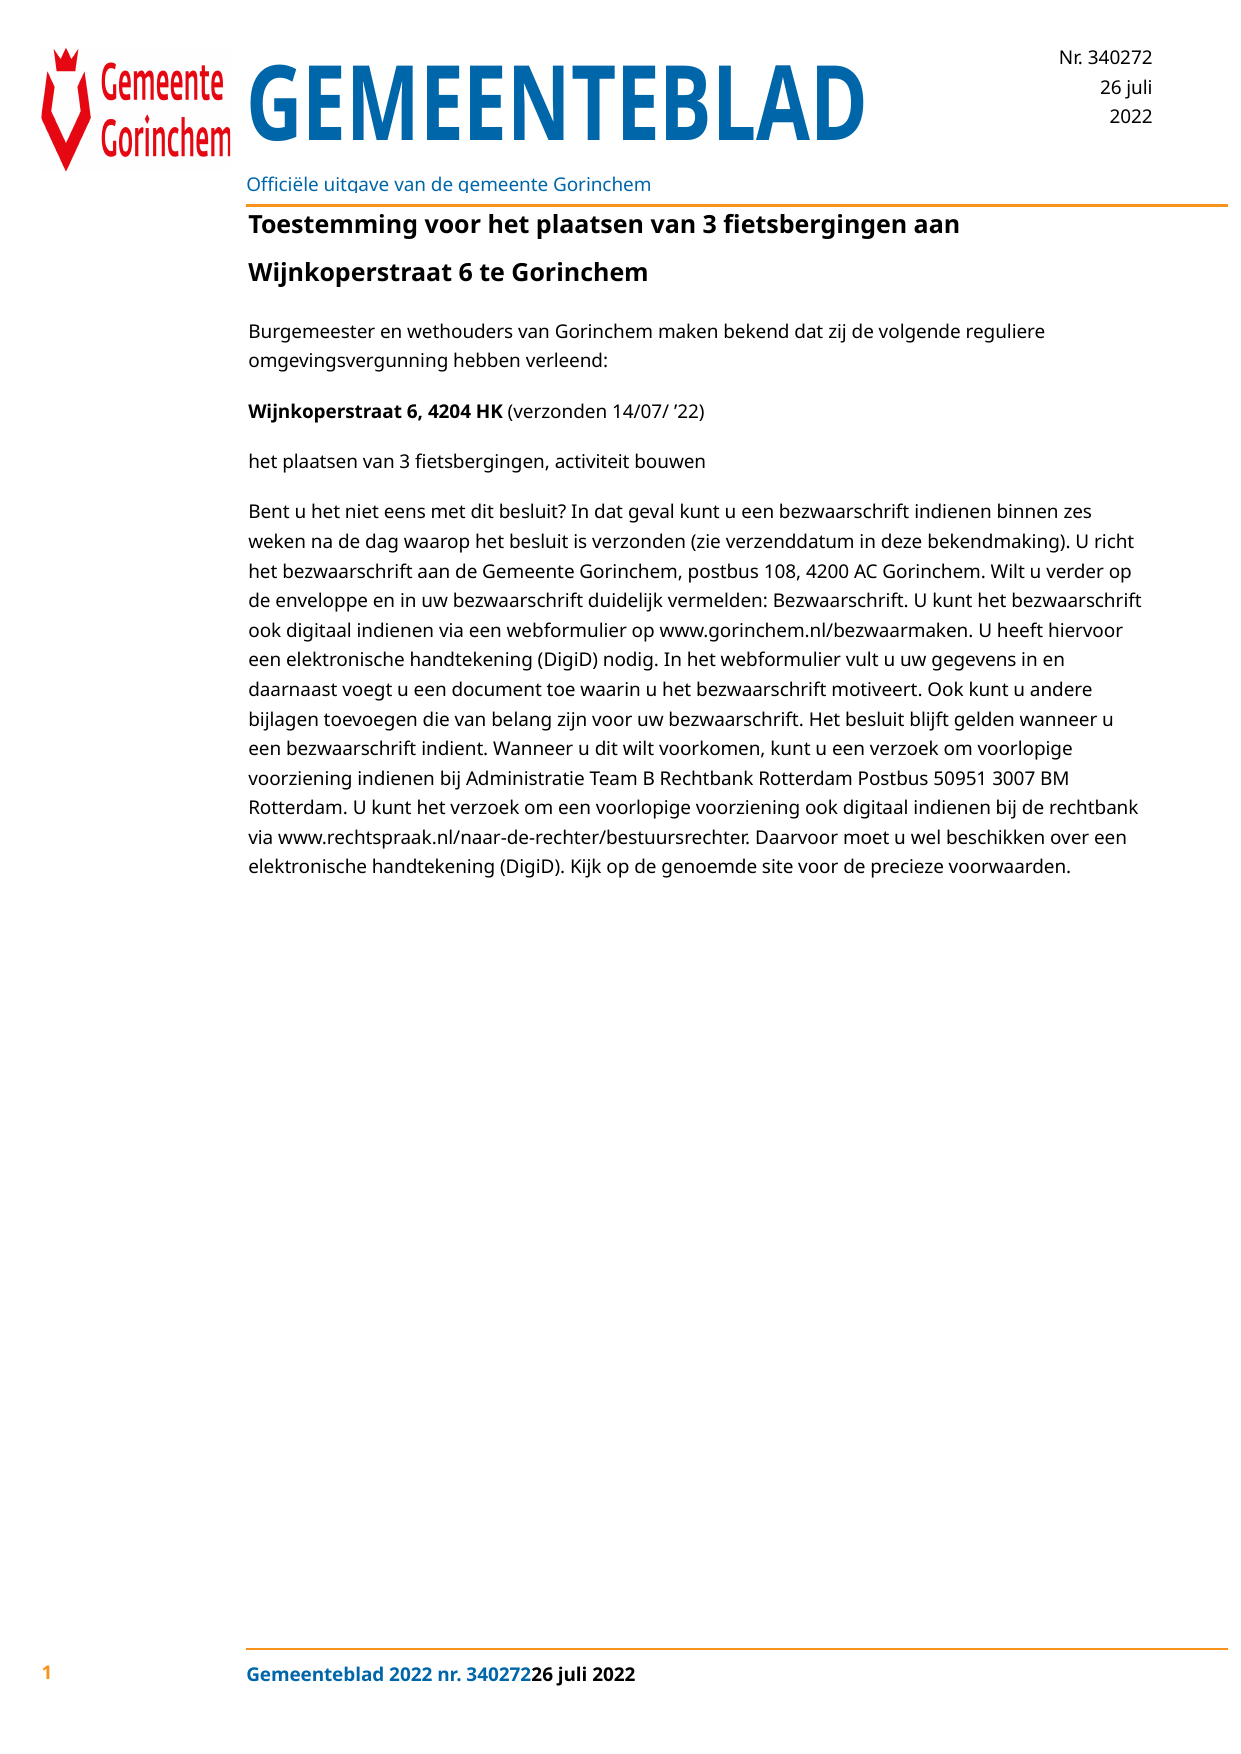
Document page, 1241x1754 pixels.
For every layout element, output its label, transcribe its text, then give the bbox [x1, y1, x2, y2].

picture [41, 47, 231, 172]
text Toestemming voor het plaatsen van 3 fietsbergingen aan Wijnkoperstraat 6 te Gorinchem [248, 207, 1152, 288]
text het plaatsen van 3 fietsbergingen, activiteit bouwen [248, 448, 1152, 474]
text Burgemeester en wethouders van Gorinchem maken bekend dat zij de volgende reguliere omgevingsvergunning hebben verleend: [248, 318, 1152, 373]
text Wijnkoperstraat 6, 4204 HK (verzonden 14/07/ ’22) [248, 398, 1152, 424]
text Bent u het niet eens met dit besluit? In dat geval kunt u een bezwaarschrift indienen binnen zes weken na de dag waarop het besluit is verzonden (zie verzenddatum in deze bekendmaking). U richt het bezwaarschrift aan de Gemeente Gorinchem, postbus 108, 4200 AC Gorinchem. Wilt u verder op de enveloppe en in uw bezwaarschrift duidelijk vermelden: Bezwaarschrift. U kunt het bezwaarschrift ook digitaal indienen via een webformulier op www.gorinchem.nl/bezwaarmaken. U heeft hiervoor een elektronische handtekening (DigiD) nodig. In het webformulier vult u uw gegevens in en daarnaast voegt u een document toe waarin u het bezwaarschrift motiveert. Ook kunt u andere bijlagen toevoegen die van belang zijn voor uw bezwaarschrift. Het besluit blijft gelden wanneer u een bezwaarschrift indient. Wanneer u dit wilt voorkomen, kunt u een verzoek om voorlopige voorziening indienen bij Administratie Team B Rechtbank Rotterdam Postbus 50951 3007 BM Rotterdam. U kunt het verzoek om een voorlopige voorziening ook digitaal indienen bij de rechtbank via www.rechtspraak.nl/naar-de-rechter/bestuursrechter. Daarvoor moet u wel beschikken over een elektronische handtekening (DigiD). Kijk op de genoemde site voor de precieze voorwaarden. [248, 499, 1152, 879]
